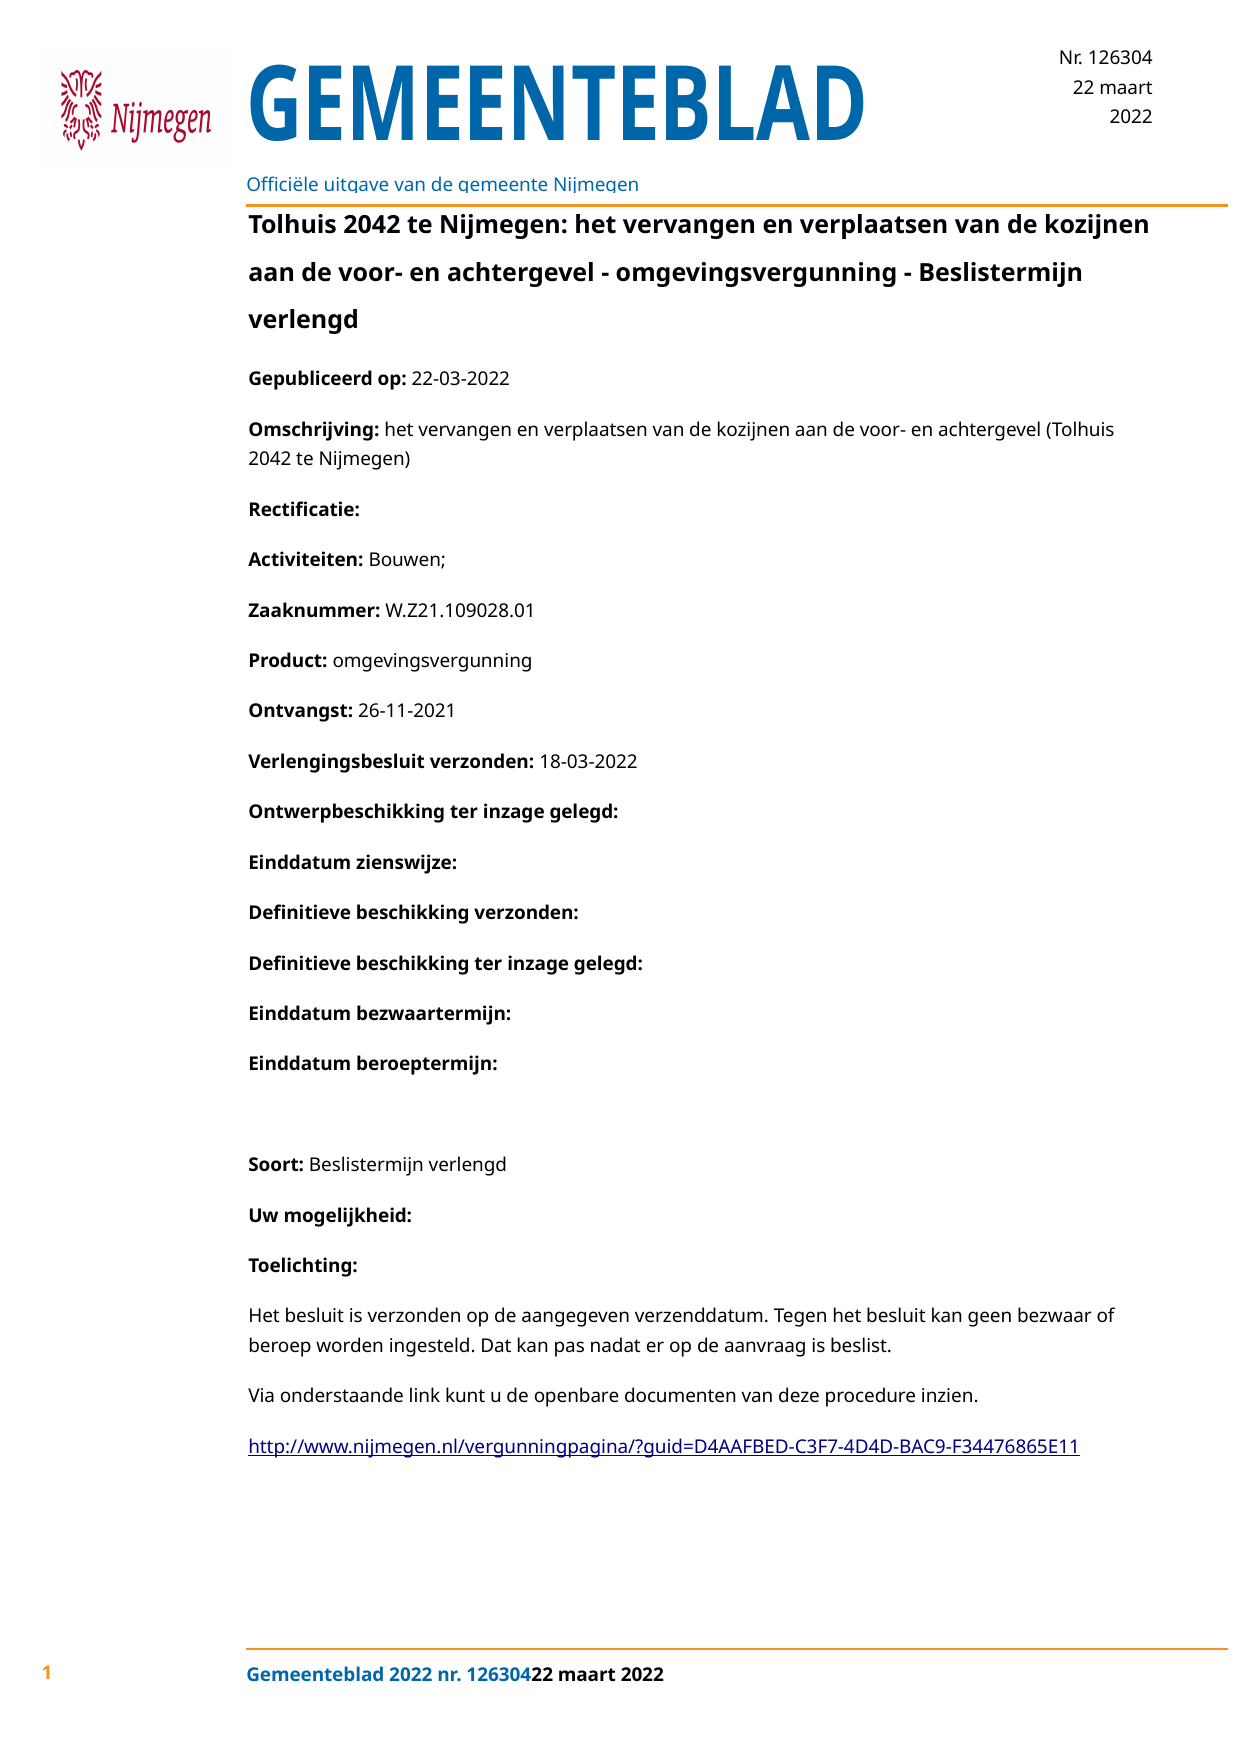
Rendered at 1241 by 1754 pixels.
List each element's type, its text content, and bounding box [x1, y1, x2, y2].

text Definitieve beschikking ter inzage gelegd: [248, 950, 1152, 975]
text Tolhuis 2042 te Nijmegen: het vervangen en verplaatsen van de kozijnen aan de voor- en achtergevel - omgevingsvergunning - Beslistermijn verlengd [248, 207, 1152, 336]
text Ontvangst: 26-11-2021 [248, 698, 1152, 723]
text http://www.nijmegen.nl/vergunningpagina/?guid=D4AAFBED-C3F7-4D4D-BAC9-F34476865E11 [248, 1433, 1152, 1459]
text Via onderstaande link kunt u de openbare documenten van deze procedure inzien. [248, 1383, 1152, 1408]
text Einddatum zienswijze: [248, 849, 1152, 874]
text Uw mogelijkheid: [248, 1202, 1152, 1227]
text Definitieve beschikking verzonden: [248, 899, 1152, 925]
text Einddatum beroeptermijn: [248, 1051, 1152, 1076]
text Soort: Beslistermijn verlengd [248, 1151, 1152, 1177]
text Activiteiten: Bouwen; [248, 546, 1152, 572]
text Omschrijving: het vervangen en verplaatsen van de kozijnen aan de voor- en achtergevel (Tolhuis 2042 te Nijmegen) [248, 416, 1152, 471]
text Product: omgevingsvergunning [248, 647, 1152, 673]
text Zaaknummer: W.Z21.109028.01 [248, 597, 1152, 622]
text Verlengingsbesluit verzonden: 18-03-2022 [248, 748, 1152, 774]
text Rectificatie: [248, 496, 1152, 522]
text Einddatum bezwaartermijn: [248, 1000, 1152, 1026]
text Het besluit is verzonden op de aangegeven verzenddatum. Tegen het besluit kan geen bezwaar of beroep worden ingesteld. Dat kan pas nadat er op de aanvraag is beslist. [248, 1303, 1152, 1358]
picture [41, 47, 231, 172]
text Toelichting: [248, 1252, 1152, 1278]
text Gepubliceerd op: 22-03-2022 [248, 366, 1152, 391]
text Ontwerpbeschikking ter inzage gelegd: [248, 798, 1152, 824]
